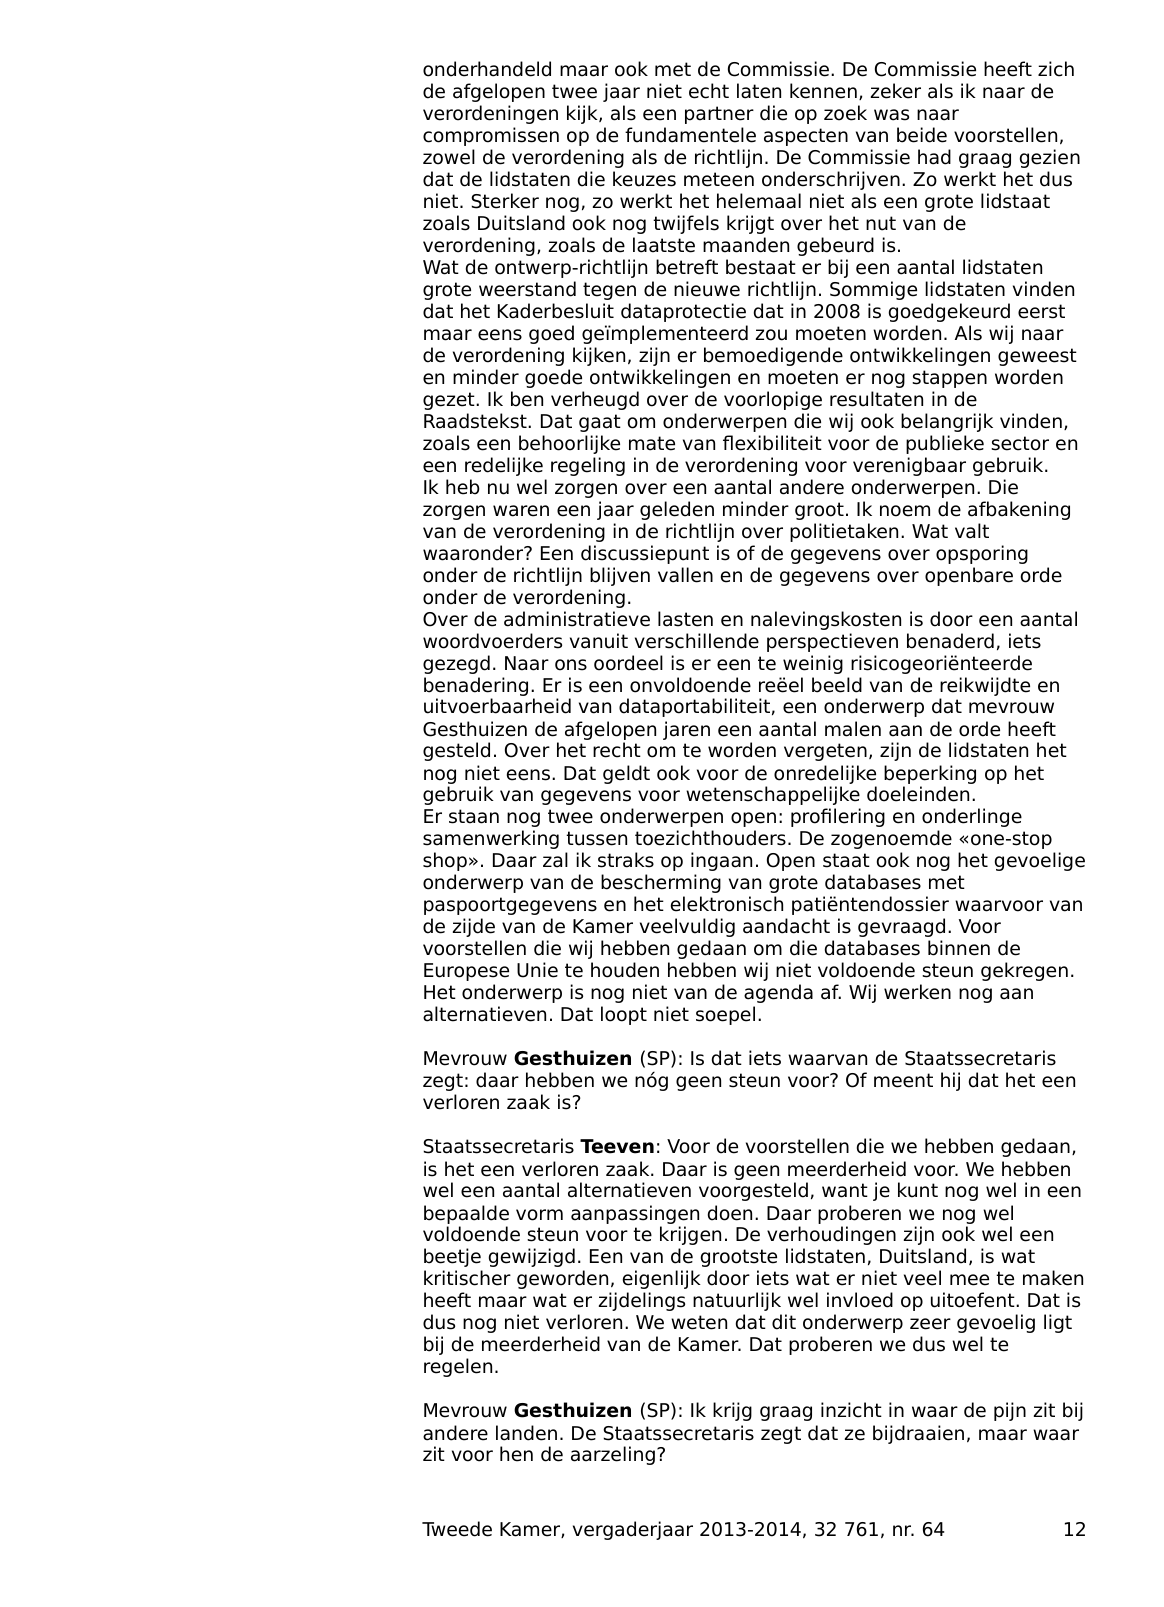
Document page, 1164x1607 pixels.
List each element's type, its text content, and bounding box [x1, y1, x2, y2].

text Mevrouw Gesthuizen (SP): Is dat iets waarvan de Staatssecretaris zegt: daar hebben we nóg geen steun voor? Of meent hij dat het een verloren zaak is? [422, 1048, 1087, 1114]
text Ik heb nu wel zorgen over een aantal andere onderwerpen. Die zorgen waren een jaar geleden minder groot. Ik noem de afbakening van de verordening in de richtlijn over politietaken. Wat valt waaronder? Een discussiepunt is of de gegevens over opsporing onder de richtlijn blijven vallen en de gegevens over openbare orde onder de verordening. [422, 477, 1087, 608]
text Over de administratieve lasten en nalevingskosten is door een aantal woordvoerders vanuit verschillende perspectieven benaderd, iets gezegd. Naar ons oordeel is er een te weinig risicogeoriënteerde benadering. Er is een onvoldoende reëel beeld van de reikwijdte en uitvoerbaarheid van dataportabiliteit, een onderwerp dat mevrouw Gesthuizen de afgelopen jaren een aantal malen aan de orde heeft gesteld. Over het recht om te worden vergeten, zijn de lidstaten het nog niet eens. Dat geldt ook voor de onredelijke beperking op het gebruik van gegevens voor wetenschappelijke doeleinden. [422, 608, 1087, 806]
text Wat de ontwerp-richtlijn betreft bestaat er bij een aantal lidstaten grote weerstand tegen de nieuwe richtlijn. Sommige lidstaten vinden dat het Kaderbesluit dataprotectie dat in 2008 is goedgekeurd eerst maar eens goed geïmplementeerd zou moeten worden. Als wij naar de verordening kijken, zijn er bemoedigende ontwikkelingen geweest en minder goede ontwikkelingen en moeten er nog stappen worden gezet. Ik ben verheugd over de voorlopige resultaten in de Raadstekst. Dat gaat om onderwerpen die wij ook belangrijk vinden, zoals een behoorlijke mate van flexibiliteit voor de publieke sector en een redelijke regeling in de verordening voor verenigbaar gebruik. [422, 257, 1087, 477]
text Er staan nog twee onderwerpen open: profilering en onderlinge samenwerking tussen toezichthouders. De zogenoemde «one-stop shop». Daar zal ik straks op ingaan. Open staat ook nog het gevoelige onderwerp van de bescherming van grote databases met paspoortgegevens en het elektronisch patiëntendossier waarvoor van de zijde van de Kamer veelvuldig aandacht is gevraagd. Voor voorstellen die wij hebben gedaan om die databases binnen de Europese Unie te houden hebben wij niet voldoende steun gekregen. Het onderwerp is nog niet van de agenda af. Wij werken nog aan alternatieven. Dat loopt niet soepel. [422, 806, 1087, 1026]
text Staatssecretaris Teeven: Voor de voorstellen die we hebben gedaan, is het een verloren zaak. Daar is geen meerderheid voor. We hebben wel een aantal alternatieven voorgesteld, want je kunt nog wel in een bepaalde vorm aanpassingen doen. Daar proberen we nog wel voldoende steun voor te krijgen. De verhoudingen zijn ook wel een beetje gewijzigd. Een van de grootste lidstaten, Duitsland, is wat kritischer geworden, eigenlijk door iets wat er niet veel mee te maken heeft maar wat er zijdelings natuurlijk wel invloed op uitoefent. Dat is dus nog niet verloren. We weten dat dit onderwerp zeer gevoelig ligt bij de meerderheid van de Kamer. Dat proberen we dus wel te regelen. [422, 1136, 1087, 1378]
text Mevrouw Gesthuizen (SP): Ik krijg graag inzicht in waar de pijn zit bij andere landen. De Staatssecretaris zegt dat ze bijdraaien, maar waar zit voor hen de aarzeling? [422, 1400, 1087, 1466]
text onderhandeld maar ook met de Commissie. De Commissie heeft zich de afgelopen twee jaar niet echt laten kennen, zeker als ik naar de verordeningen kijk, als een partner die op zoek was naar compromissen op de fundamentele aspecten van beide voorstellen, zowel de verordening als de richtlijn. De Commissie had graag gezien dat de lidstaten die keuzes meteen onderschrijven. Zo werkt het dus niet. Sterker nog, zo werkt het helemaal niet als een grote lidstaat zoals Duitsland ook nog twijfels krijgt over het nut van de verordening, zoals de laatste maanden gebeurd is. [422, 59, 1087, 257]
